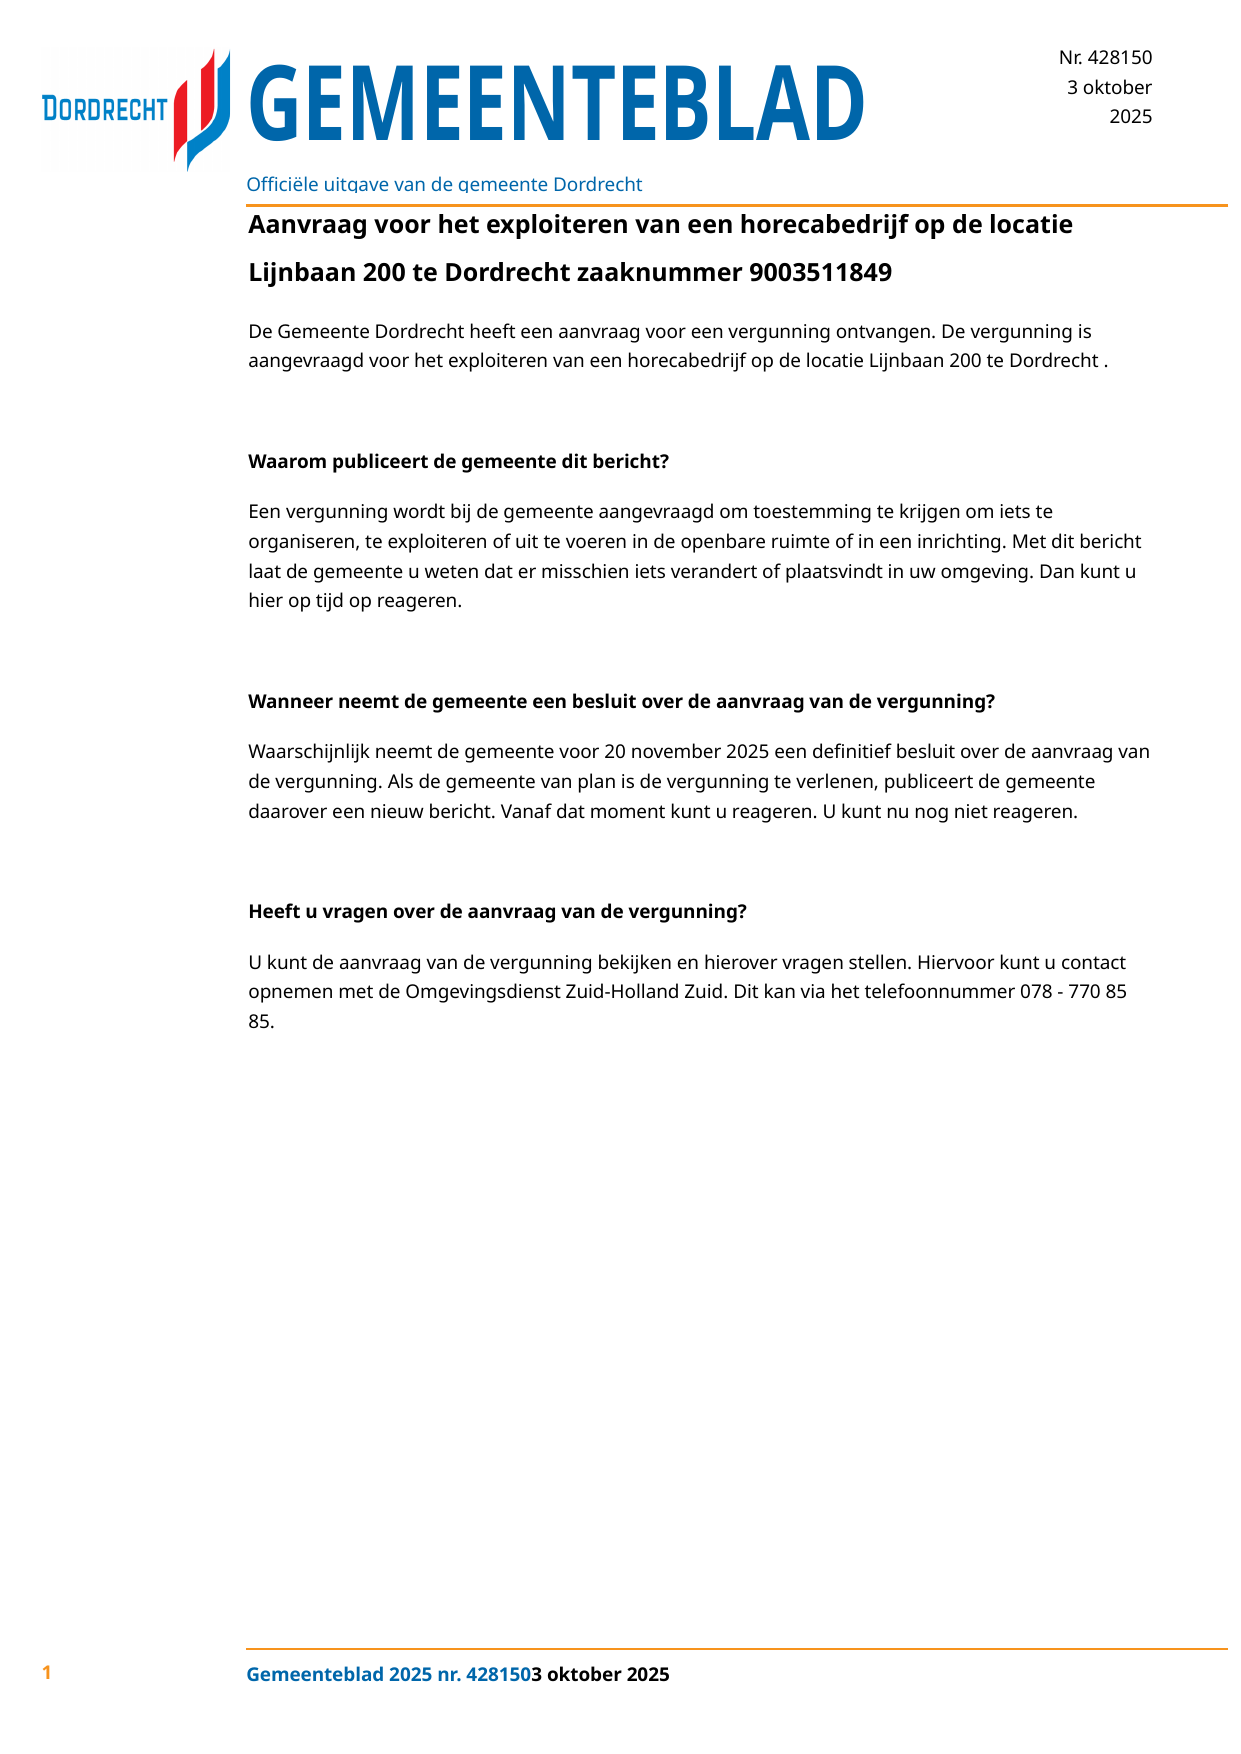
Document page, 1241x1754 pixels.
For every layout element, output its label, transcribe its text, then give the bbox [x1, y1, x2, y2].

text De Gemeente Dordrecht heeft een aanvraag voor een vergunning ontvangen. De vergunning is aangevraagd voor het exploiteren van een horecabedrijf op de locatie Lijnbaan 200 te Dordrecht . [248, 318, 1152, 373]
text Wanneer neemt de gemeente een besluit over de aanvraag van de vergunning? [248, 688, 1152, 714]
text Aanvraag voor het exploiteren van een horecabedrijf op de locatie Lijnbaan 200 te Dordrecht zaaknummer 9003511849 [248, 207, 1152, 288]
text Waarom publiceert de gemeente dit bericht? [248, 448, 1152, 474]
text Waarschijnlijk neemt de gemeente voor 20 november 2025 een definitief besluit over de aanvraag van de vergunning. Als de gemeente van plan is de vergunning te verlenen, publiceert de gemeente daarover een nieuw bericht. Vanaf dat moment kunt u reageren. U kunt nu nog niet reageren. [248, 739, 1152, 824]
text Heeft u vragen over de aanvraag van de vergunning? [248, 899, 1152, 924]
picture [41, 47, 231, 172]
text U kunt de aanvraag van de vergunning bekijken en hierover vragen stellen. Hiervoor kunt u contact opnemen met de Omgevingsdienst Zuid-Holland Zuid. Dit kan via het telefoonnummer 078 - 770 85 85. [248, 949, 1152, 1034]
text Een vergunning wordt bij de gemeente aangevraagd om toestemming te krijgen om iets te organiseren, te exploiteren of uit te voeren in de openbare ruimte of in een inrichting. Met dit bericht laat de gemeente u weten dat er misschien iets verandert of plaatsvindt in uw omgeving. Dan kunt u hier op tijd op reageren. [248, 499, 1152, 613]
